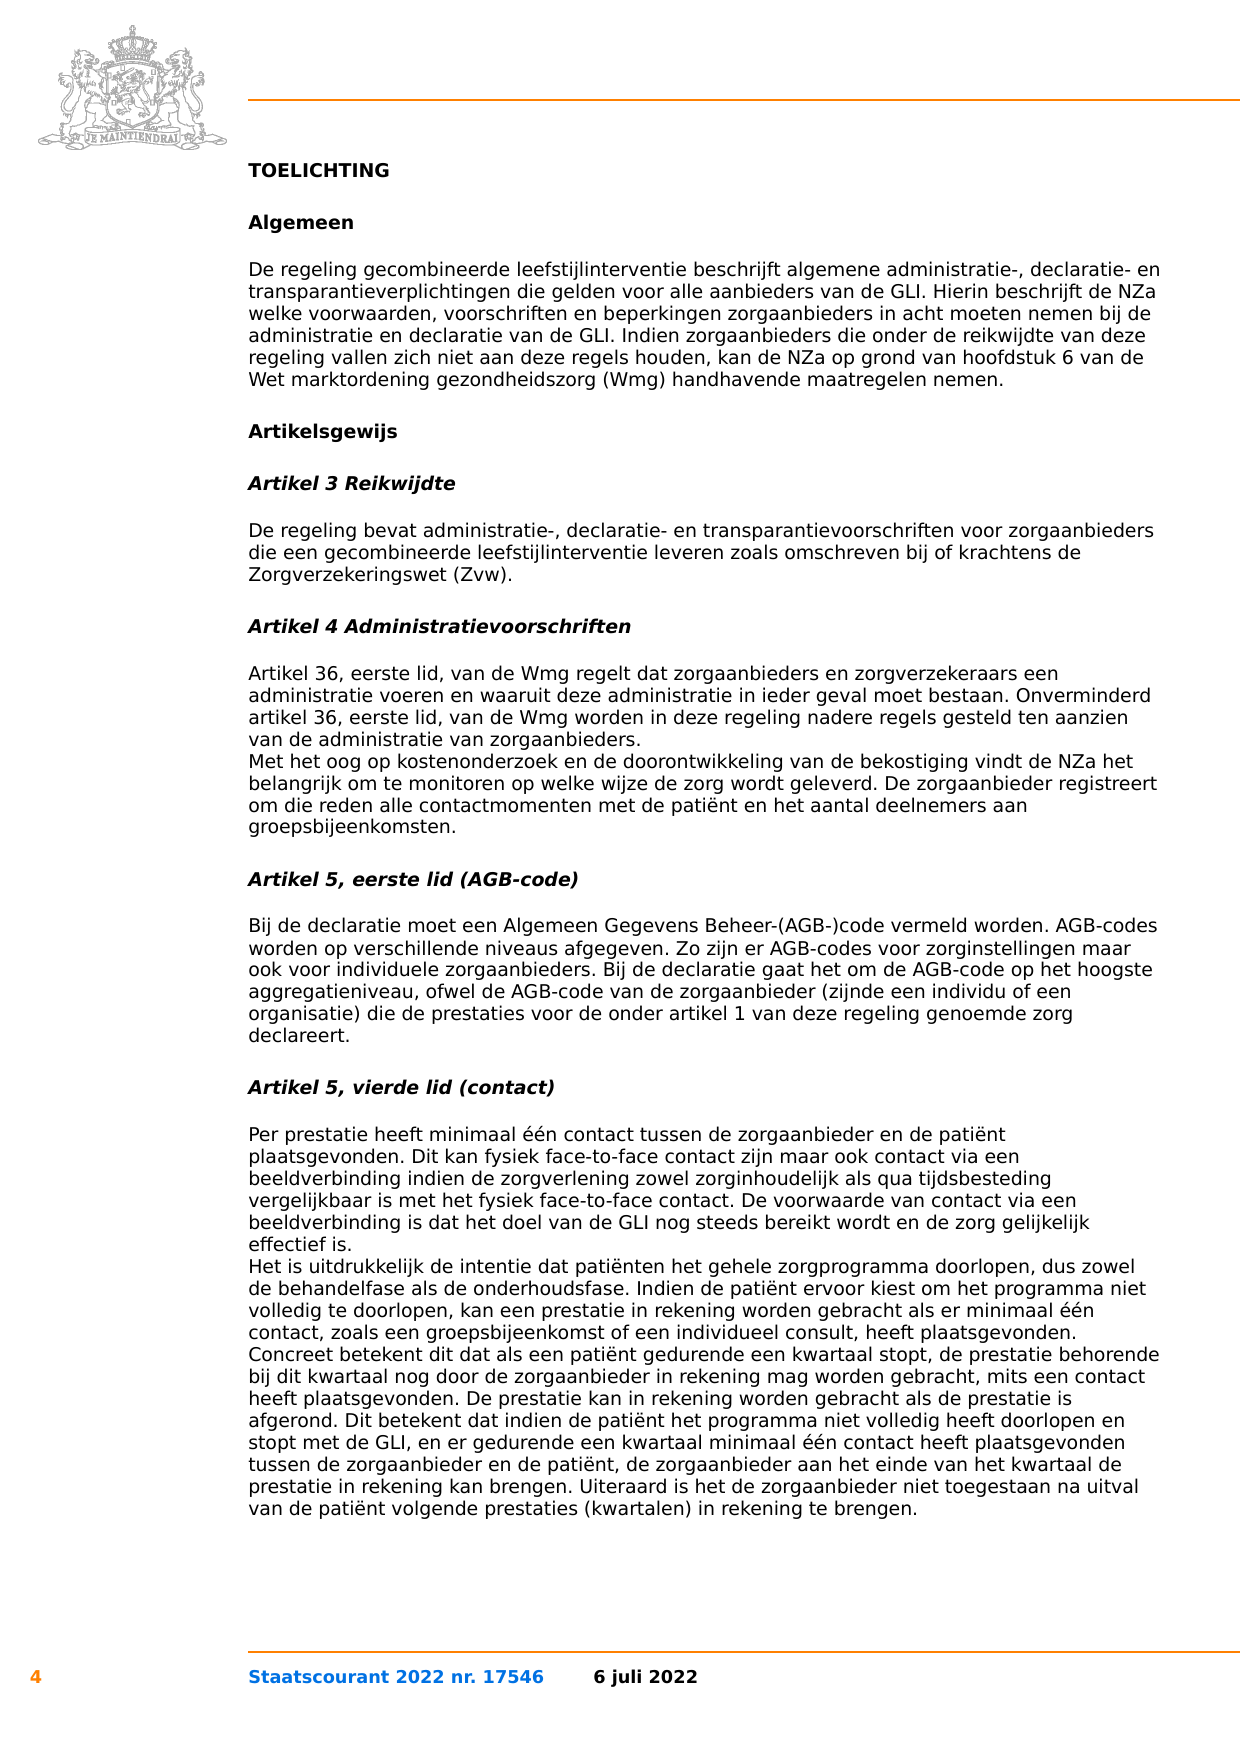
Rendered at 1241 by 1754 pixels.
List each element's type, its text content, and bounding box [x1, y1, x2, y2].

text De regeling bevat administratie-, declaratie- en transparantievoorschriften voor zorgaanbieders die een gecombineerde leefstijlinterventie leveren zoals omschreven bij of krachtens de Zorgverzekeringswet (Zvw). [248, 520, 1163, 586]
text Bij de declaratie moet een Algemeen Gegevens Beheer-(AGB-)code vermeld worden. AGB-codes worden op verschillende niveaus afgegeven. Zo zijn er AGB-codes voor zorginstellingen maar ook voor individuele zorgaanbieders. Bij de declaratie gaat het om de AGB-code op het hoogste aggregatieniveau, ofwel de AGB-code van de zorgaanbieder (zijnde een individu of een organisatie) die de prestaties voor de onder artikel 1 van deze regeling genoemde zorg declareert. [248, 915, 1163, 1047]
subtitle Algemeen [248, 212, 1163, 234]
subtitle TOELICHTING [248, 160, 1163, 182]
subtitle Artikel 4 Administratievoorschriften [248, 616, 1163, 638]
subtitle Artikel 3 Reikwijdte [248, 473, 1163, 495]
subtitle Artikelsgewijs [248, 421, 1163, 443]
text Met het oog op kostenonderzoek en de doorontwikkeling van de bekostiging vindt de NZa het belangrijk om te monitoren op welke wijze de zorg wordt geleverd. De zorgaanbieder registreert om die reden alle contactmomenten met de patiënt en het aantal deelnemers aan groepsbijeenkomsten. [248, 751, 1163, 838]
subtitle Artikel 5, vierde lid (contact) [248, 1077, 1163, 1099]
text Het is uitdrukkelijk de intentie dat patiënten het gehele zorgprogramma doorlopen, dus zowel de behandelfase als de onderhoudsfase. Indien de patiënt ervoor kiest om het programma niet volledig te doorlopen, kan een prestatie in rekening worden gebracht als er minimaal één contact, zoals een groepsbijeenkomst of een individueel consult, heeft plaatsgevonden. Concreet betekent dit dat als een patiënt gedurende een kwartaal stopt, de prestatie behorende bij dit kwartaal nog door de zorgaanbieder in rekening mag worden gebracht, mits een contact heeft plaatsgevonden. De prestatie kan in rekening worden gebracht als de prestatie is afgerond. Dit betekent dat indien de patiënt het programma niet volledig heeft doorlopen en stopt met de GLI, en er gedurende een kwartaal minimaal één contact heeft plaatsgevonden tussen de zorgaanbieder en de patiënt, de zorgaanbieder aan het einde van het kwartaal de prestatie in rekening kan brengen. Uiteraard is het de zorgaanbieder niet toegestaan na uitval van de patiënt volgende prestaties (kwartalen) in rekening te brengen. [248, 1256, 1163, 1520]
text Per prestatie heeft minimaal één contact tussen de zorgaanbieder en de patiënt plaatsgevonden. Dit kan fysiek face-to-face contact zijn maar ook contact via een beeldverbinding indien de zorgverlening zowel zorginhoudelijk als qua tijdsbesteding vergelijkbaar is met het fysiek face-to-face contact. De voorwaarde van contact via een beeldverbinding is dat het doel van de GLI nog steeds bereikt wordt en de zorg gelijkelijk effectief is. [248, 1124, 1163, 1256]
picture [38, 25, 227, 150]
subtitle Artikel 5, eerste lid (AGB-code) [248, 868, 1163, 890]
text De regeling gecombineerde leefstijlinterventie beschrijft algemene administratie-, declaratie- en transparantieverplichtingen die gelden voor alle aanbieders van de GLI. Hierin beschrijft de NZa welke voorwaarden, voorschriften en beperkingen zorgaanbieders in acht moeten nemen bij de administratie en declaratie van de GLI. Indien zorgaanbieders die onder de reikwijdte van deze regeling vallen zich niet aan deze regels houden, kan de NZa op grond van hoofdstuk 6 van de Wet marktordening gezondheidszorg (Wmg) handhavende maatregelen nemen. [248, 259, 1163, 391]
text Artikel 36, eerste lid, van de Wmg regelt dat zorgaanbieders en zorgverzekeraars een administratie voeren en waaruit deze administratie in ieder geval moet bestaan. Onverminderd artikel 36, eerste lid, van de Wmg worden in deze regeling nadere regels gesteld ten aanzien van de administratie van zorgaanbieders. [248, 663, 1163, 751]
